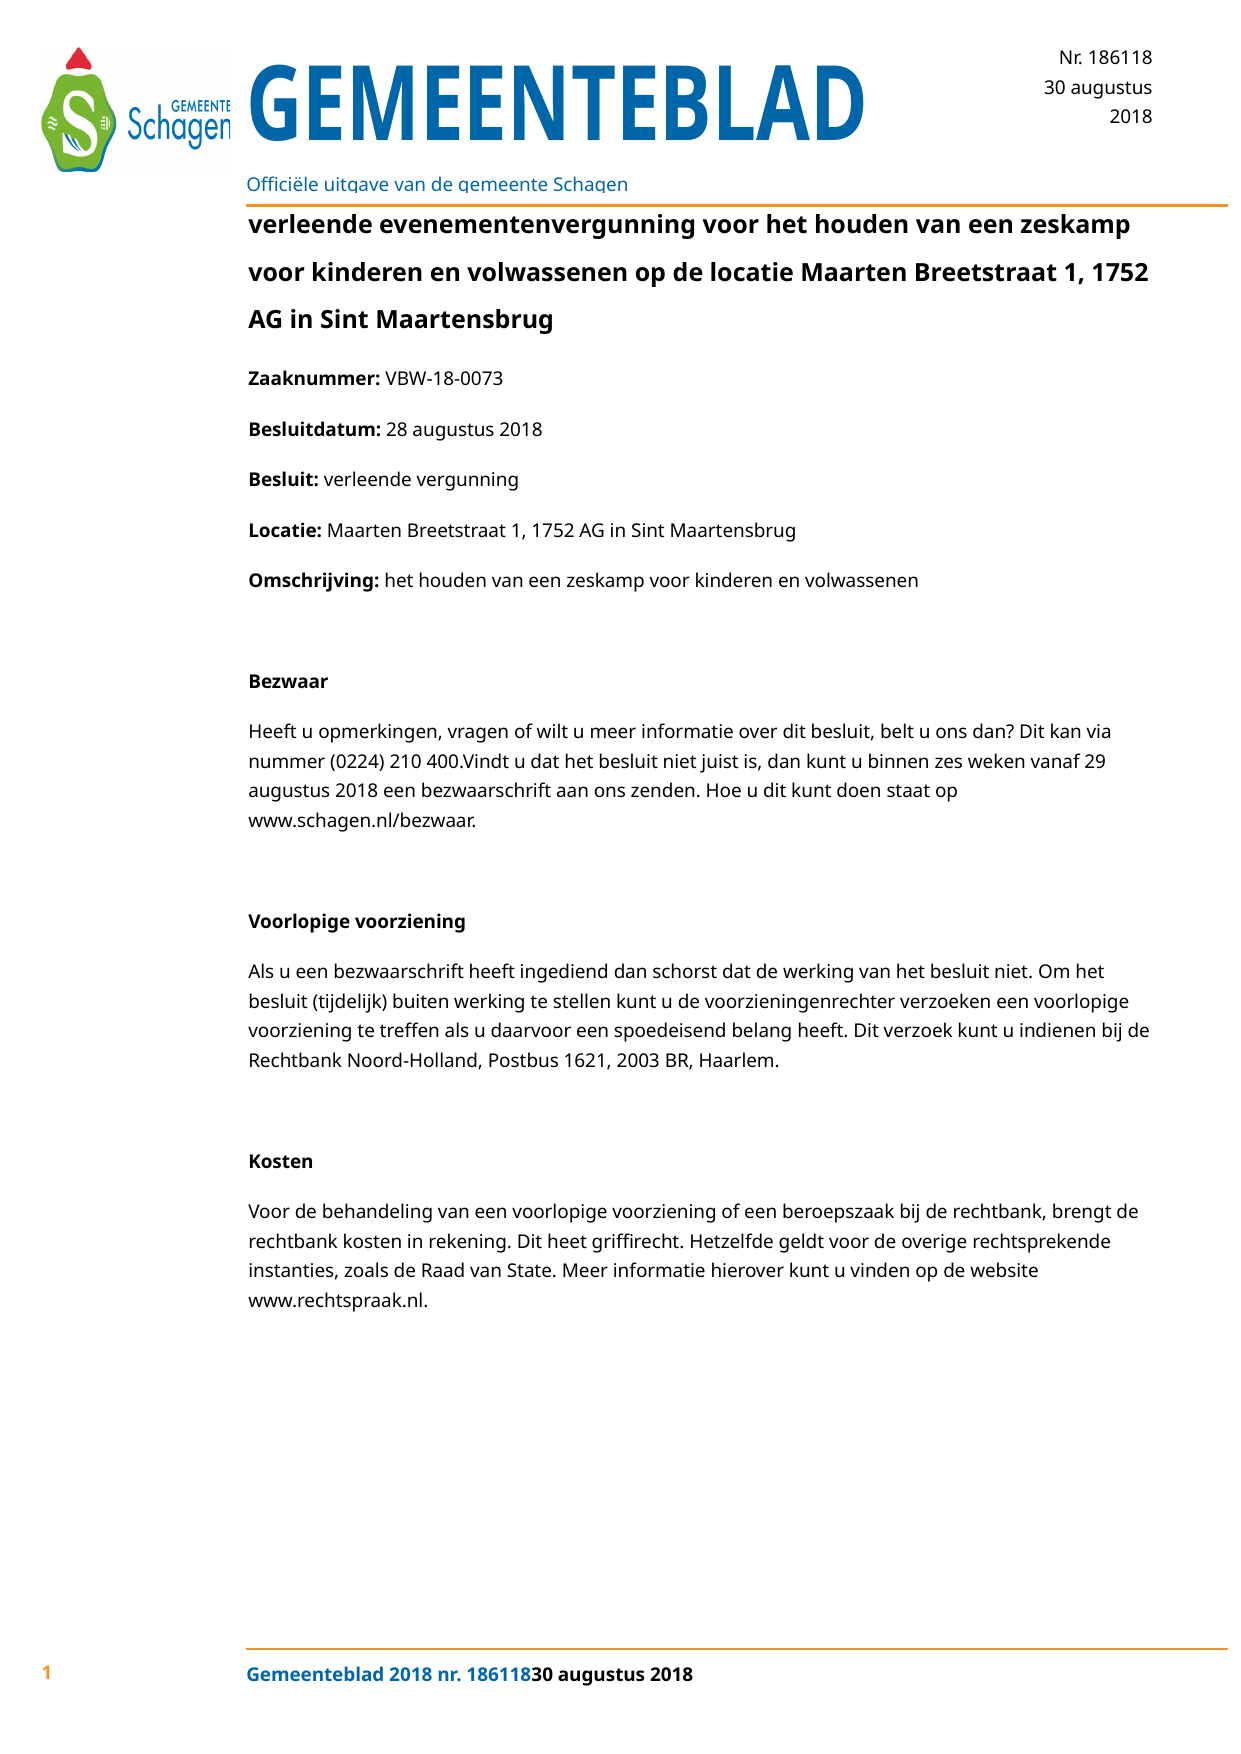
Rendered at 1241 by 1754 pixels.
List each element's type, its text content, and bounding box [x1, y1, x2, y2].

text Besluit: verleende vergunning [248, 466, 1152, 492]
text verleende evenementenvergunning voor het houden van een zeskamp voor kinderen en volwassenen op de locatie Maarten Breetstraat 1, 1752 AG in Sint Maartensbrug [248, 207, 1152, 336]
text Zaaknummer: VBW-18-0073 [248, 366, 1152, 391]
text Kosten [248, 1148, 1152, 1174]
text Heeft u opmerkingen, vragen of wilt u meer informatie over dit besluit, belt u ons dan? Dit kan via nummer (0224) 210 400.Vindt u dat het besluit niet juist is, dan kunt u binnen zes weken vanaf 29 augustus 2018 een bezwaarschrift aan ons zenden. Hoe u dit kunt doen staat op www.schagen.nl/bezwaar. [248, 718, 1152, 833]
picture [41, 47, 231, 172]
text Als u een bezwaarschrift heeft ingediend dan schorst dat de werking van het besluit niet. Om het besluit (tijdelijk) buiten werking te stellen kunt u de voorzieningenrechter verzoeken een voorlopige voorziening te treffen als u daarvoor een spoedeisend belang heeft. Dit verzoek kunt u indienen bij de Rechtbank Noord-Holland, Postbus 1621, 2003 BR, Haarlem. [248, 958, 1152, 1073]
text Besluitdatum: 28 augustus 2018 [248, 416, 1152, 442]
text Voorlopige voorziening [248, 908, 1152, 934]
text Voor de behandeling van een voorlopige voorziening of een beroepszaak bij de rechtbank, brengt de rechtbank kosten in rekening. Dit heet griffirecht. Hetzelfde geldt voor de overige rechtsprekende instanties, zoals de Raad van State. Meer informatie hierover kunt u vinden op de website www.rechtspraak.nl. [248, 1198, 1152, 1313]
text Locatie: Maarten Breetstraat 1, 1752 AG in Sint Maartensbrug [248, 517, 1152, 542]
text Bezwaar [248, 668, 1152, 694]
text Omschrijving: het houden van een zeskamp voor kinderen en volwassenen [248, 567, 1152, 593]
